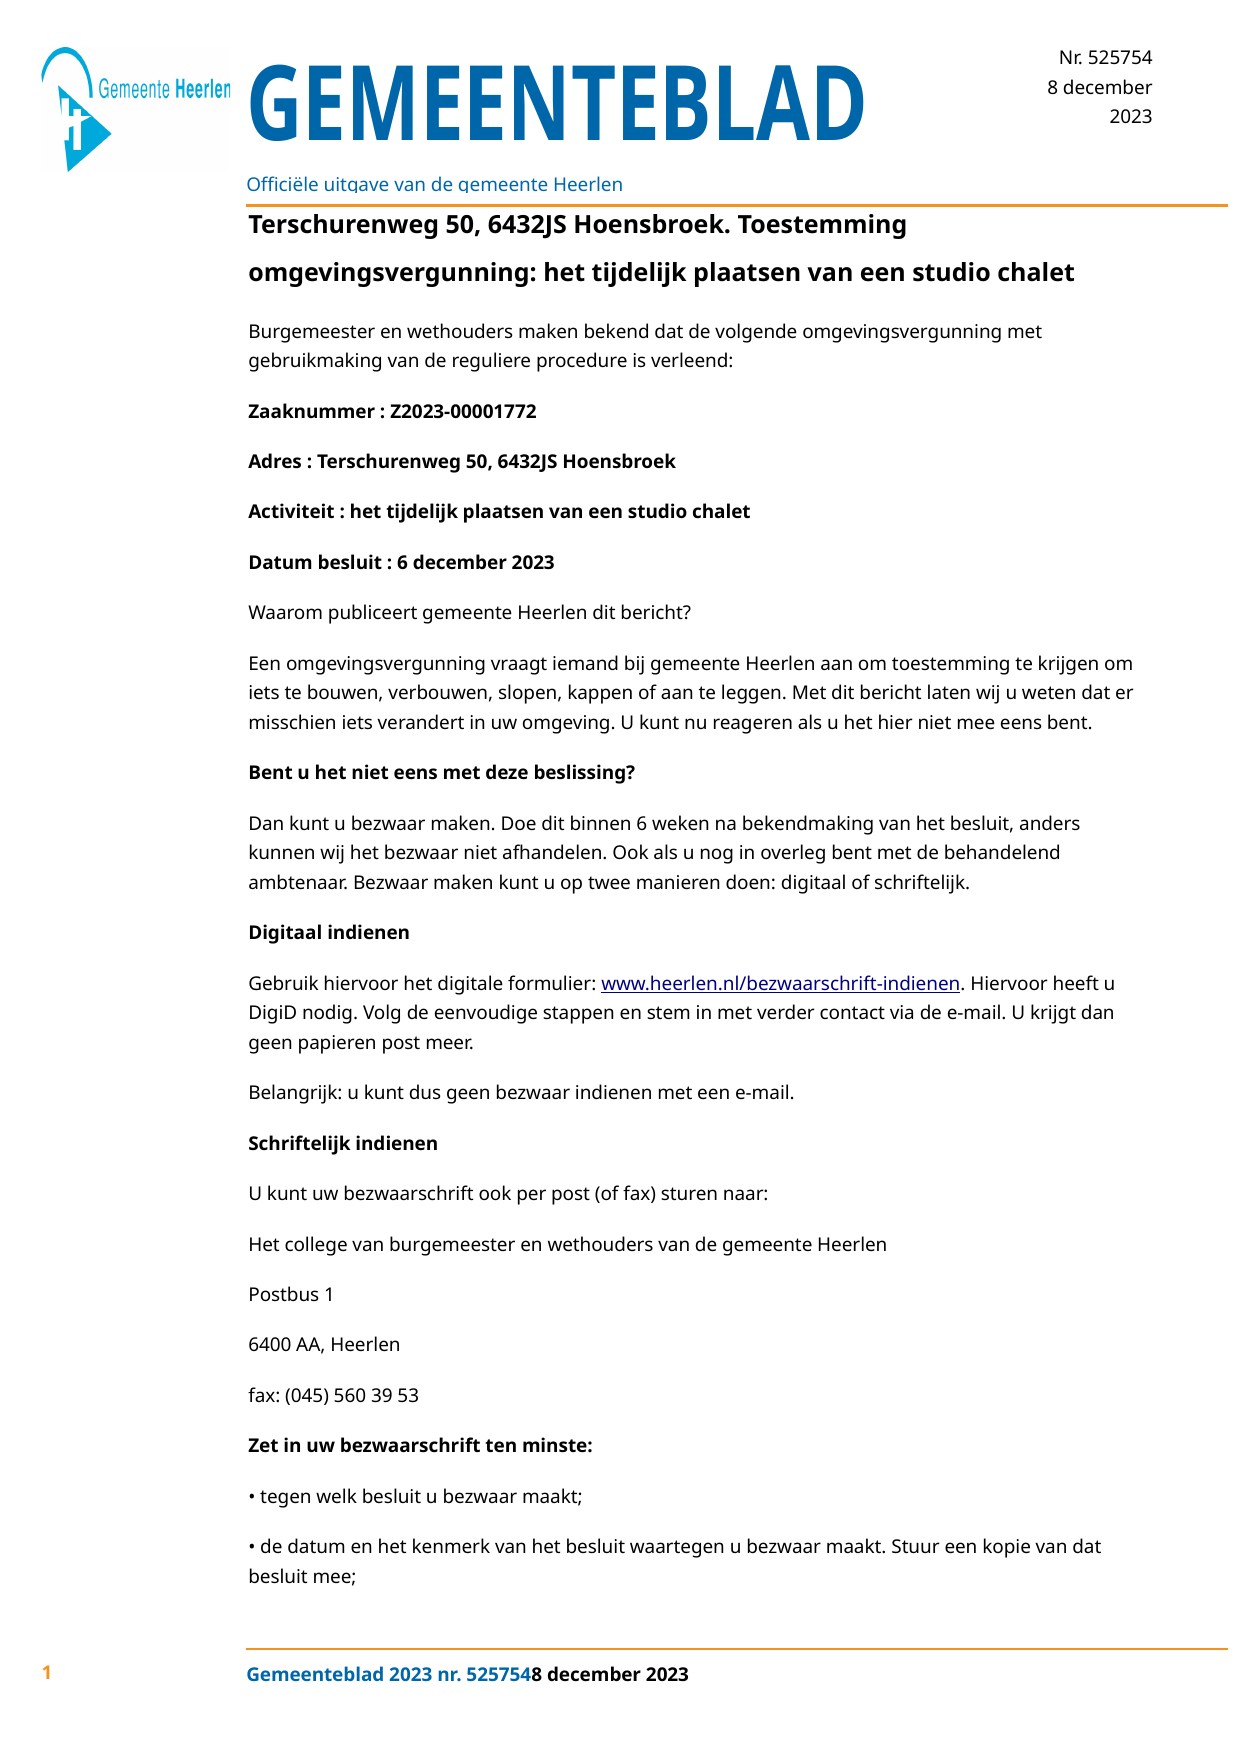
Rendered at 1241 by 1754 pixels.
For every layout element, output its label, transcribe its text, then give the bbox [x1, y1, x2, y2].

text Waarom publiceert gemeente Heerlen dit bericht? [248, 599, 1152, 625]
text Een omgevingsvergunning vraagt iemand bij gemeente Heerlen aan om toestemming te krijgen om iets te bouwen, verbouwen, slopen, kappen of aan te leggen. Met dit bericht laten wij u weten dat er misschien iets verandert in uw omgeving. U kunt nu reageren als u het hier niet mee eens bent. [248, 650, 1152, 735]
picture [41, 47, 231, 172]
text • tegen welk besluit u bezwaar maakt; [248, 1483, 1152, 1509]
text Terschurenweg 50, 6432JS Hoensbroek. Toestemming omgevingsvergunning: het tijdelijk plaatsen van een studio chalet [248, 207, 1152, 288]
text Het college van burgemeester en wethouders van de gemeente Heerlen [248, 1231, 1152, 1257]
text Adres : Terschurenweg 50, 6432JS Hoensbroek [248, 448, 1152, 474]
text Burgemeester en wethouders maken bekend dat de volgende omgevingsvergunning met gebruikmaking van de reguliere procedure is verleend: [248, 318, 1152, 373]
text Zaaknummer : Z2023-00001772 [248, 398, 1152, 424]
text Activiteit : het tijdelijk plaatsen van een studio chalet [248, 499, 1152, 524]
picture [41, 47, 59, 70]
text Belangrijk: u kunt dus geen bezwaar indienen met een e-mail. [248, 1079, 1152, 1105]
text fax: (045) 560 39 53 [248, 1382, 1152, 1408]
text Postbus 1 [248, 1281, 1152, 1307]
text Gebruik hiervoor het digitale formulier: www.heerlen.nl/bezwaarschrift-indienen. Hiervoor heeft u DigiD nodig. Volg de eenvoudige stappen en stem in met verder contact via de e-mail. U krijgt dan geen papieren post meer. [248, 970, 1152, 1055]
text Bent u het niet eens met deze beslissing? [248, 759, 1152, 785]
text • de datum en het kenmerk van het besluit waartegen u bezwaar maakt. Stuur een kopie van dat besluit mee; [248, 1533, 1152, 1589]
text Zet in uw bezwaarschrift ten minste: [248, 1432, 1152, 1458]
text 6400 AA, Heerlen [248, 1332, 1152, 1357]
text Schriftelijk indienen [248, 1130, 1152, 1156]
text Datum besluit : 6 december 2023 [248, 549, 1152, 575]
text Dan kunt u bezwaar maken. Doe dit binnen 6 weken na bekendmaking van het besluit, anders kunnen wij het bezwaar niet afhandelen. Ook als u nog in overleg bent met de behandelend ambtenaar. Bezwaar maken kunt u op twee manieren doen: digitaal of schriftelijk. [248, 810, 1152, 895]
text Digitaal indienen [248, 919, 1152, 945]
text U kunt uw bezwaarschrift ook per post (of fax) sturen naar: [248, 1180, 1152, 1206]
